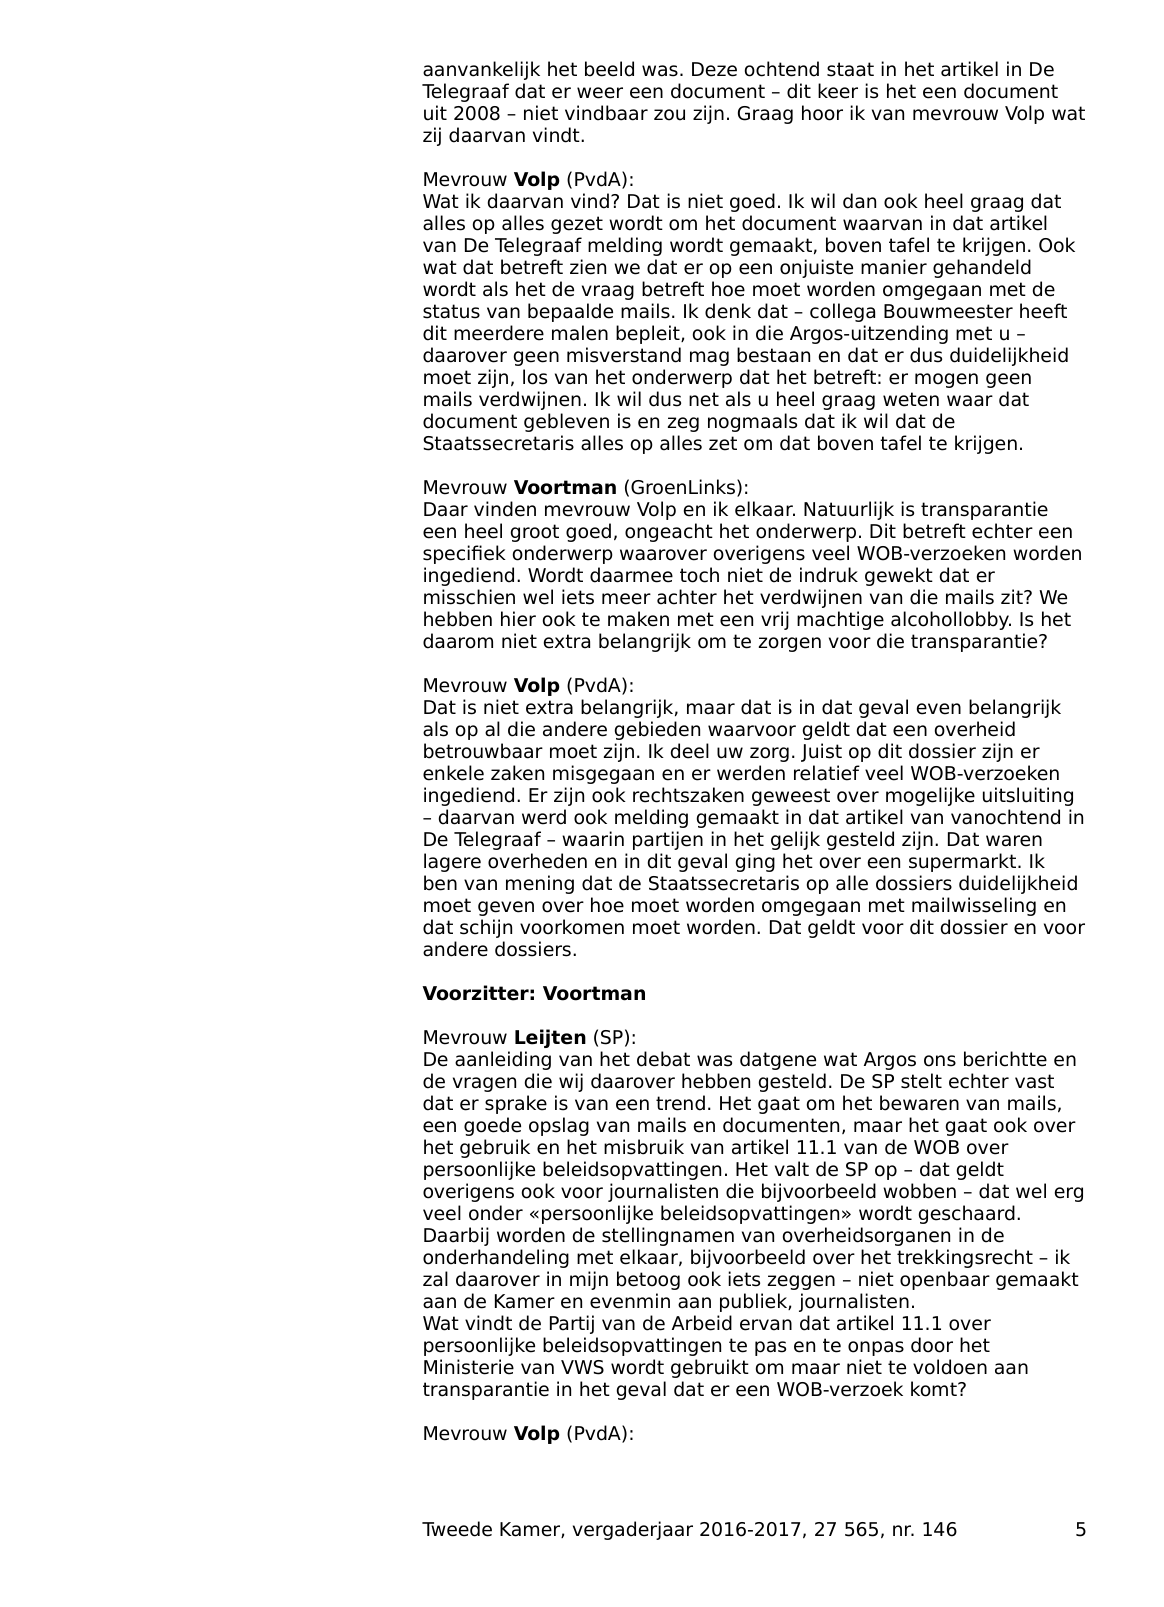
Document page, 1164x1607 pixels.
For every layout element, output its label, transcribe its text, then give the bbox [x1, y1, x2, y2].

text Voorzitter: Voortman [422, 983, 1087, 1005]
text Wat ik daarvan vind? Dat is niet goed. Ik wil dan ook heel graag dat alles op alles gezet wordt om het document waarvan in dat artikel van De Telegraaf melding wordt gemaakt, boven tafel te krijgen. Ook wat dat betreft zien we dat er op een onjuiste manier gehandeld wordt als het de vraag betreft hoe moet worden omgegaan met de status van bepaalde mails. Ik denk dat – collega Bouwmeester heeft dit meerdere malen bepleit, ook in die Argos-uitzending met u – daarover geen misverstand mag bestaan en dat er dus duidelijkheid moet zijn, los van het onderwerp dat het betreft: er mogen geen mails verdwijnen. Ik wil dus net als u heel graag weten waar dat document gebleven is en zeg nogmaals dat ik wil dat de Staatssecretaris alles op alles zet om dat boven tafel te krijgen. [422, 191, 1087, 455]
text Mevrouw Volp (PvdA): [422, 1423, 1087, 1445]
text Mevrouw Volp (PvdA): [422, 169, 1087, 191]
text Wat vindt de Partij van de Arbeid ervan dat artikel 11.1 over persoonlijke beleidsopvattingen te pas en te onpas door het Ministerie van VWS wordt gebruikt om maar niet te voldoen aan transparantie in het geval dat er een WOB-verzoek komt? [422, 1313, 1087, 1401]
text Mevrouw Leijten (SP): [422, 1027, 1087, 1049]
text Dat is niet extra belangrijk, maar dat is in dat geval even belangrijk als op al die andere gebieden waarvoor geldt dat een overheid betrouwbaar moet zijn. Ik deel uw zorg. Juist op dit dossier zijn er enkele zaken misgegaan en er werden relatief veel WOB-verzoeken ingediend. Er zijn ook rechtszaken geweest over mogelijke uitsluiting – daarvan werd ook melding gemaakt in dat artikel van vanochtend in De Telegraaf – waarin partijen in het gelijk gesteld zijn. Dat waren lagere overheden en in dit geval ging het over een supermarkt. Ik ben van mening dat de Staatssecretaris op alle dossiers duidelijkheid moet geven over hoe moet worden omgegaan met mailwisseling en dat schijn voorkomen moet worden. Dat geldt voor dit dossier en voor andere dossiers. [422, 697, 1087, 961]
text aanvankelijk het beeld was. Deze ochtend staat in het artikel in De Telegraaf dat er weer een document – dit keer is het een document uit 2008 – niet vindbaar zou zijn. Graag hoor ik van mevrouw Volp wat zij daarvan vindt. [422, 59, 1087, 147]
text Mevrouw Volp (PvdA): [422, 675, 1087, 697]
text Mevrouw Voortman (GroenLinks): [422, 477, 1087, 499]
text De aanleiding van het debat was datgene wat Argos ons berichtte en de vragen die wij daarover hebben gesteld. De SP stelt echter vast dat er sprake is van een trend. Het gaat om het bewaren van mails, een goede opslag van mails en documenten, maar het gaat ook over het gebruik en het misbruik van artikel 11.1 van de WOB over persoonlijke beleidsopvattingen. Het valt de SP op – dat geldt overigens ook voor journalisten die bijvoorbeeld wobben – dat wel erg veel onder «persoonlijke beleidsopvattingen» wordt geschaard. Daarbij worden de stellingnamen van overheidsorganen in de onderhandeling met elkaar, bijvoorbeeld over het trekkingsrecht – ik zal daarover in mijn betoog ook iets zeggen – niet openbaar gemaakt aan de Kamer en evenmin aan publiek, journalisten. [422, 1049, 1087, 1313]
text Daar vinden mevrouw Volp en ik elkaar. Natuurlijk is transparantie een heel groot goed, ongeacht het onderwerp. Dit betreft echter een specifiek onderwerp waarover overigens veel WOB-verzoeken worden ingediend. Wordt daarmee toch niet de indruk gewekt dat er misschien wel iets meer achter het verdwijnen van die mails zit? We hebben hier ook te maken met een vrij machtige alcohollobby. Is het daarom niet extra belangrijk om te zorgen voor die transparantie? [422, 499, 1087, 653]
